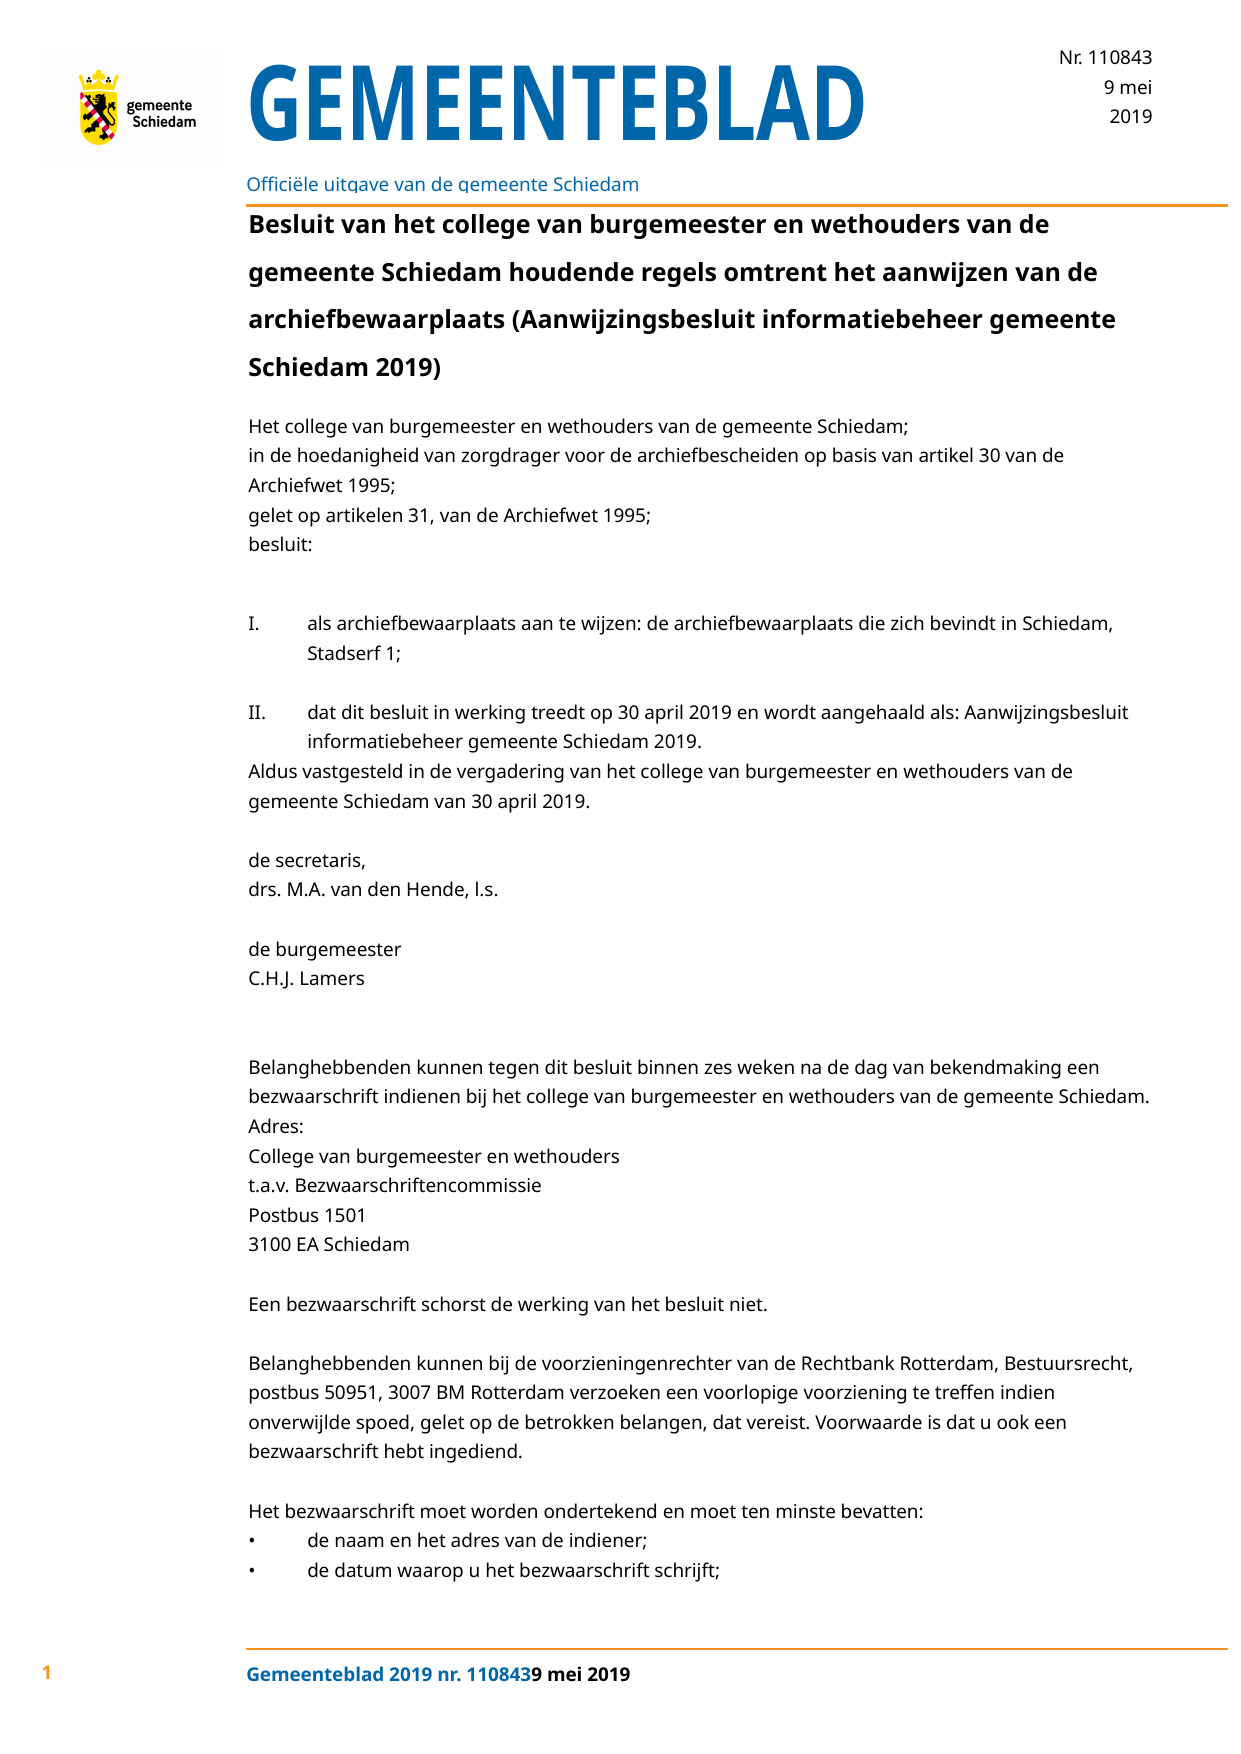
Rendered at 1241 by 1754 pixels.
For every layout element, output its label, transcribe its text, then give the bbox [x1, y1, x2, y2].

text Belanghebbenden kunnen tegen dit besluit binnen zes weken na de dag van bekendmaking een bezwaarschrift indienen bij het college van burgemeester en wethouders van de gemeente Schiedam. Adres: [248, 1054, 1152, 1139]
text de burgemeester [248, 936, 1152, 961]
text gelet op artikelen 31, van de Archiefwet 1995; [248, 502, 1152, 528]
text Besluit van het college van burgemeester en wethouders van de gemeente Schiedam houdende regels omtrent het aanwijzen van de archiefbewaarplaats (Aanwijzingsbesluit informatiebeheer gemeente Schiedam 2019) [248, 207, 1152, 384]
text Aldus vastgesteld in de vergadering van het college van burgemeester en wethouders van de gemeente Schiedam van 30 april 2019. [248, 758, 1152, 813]
text College van burgemeester en wethouders [248, 1143, 1152, 1168]
text de secretaris, [248, 847, 1152, 873]
text 3100 EA Schiedam [248, 1232, 1152, 1257]
text Belanghebbenden kunnen bij de voorzieningenrechter van de Rechtbank Rotterdam, Bestuursrecht, postbus 50951, 3007 BM Rotterdam verzoeken een voorlopige voorziening te treffen indien onverwijlde spoed, gelet op de betrokken belangen, dat vereist. Voorwaarde is dat u ook een bezwaarschrift hebt ingediend. [248, 1350, 1152, 1464]
text C.H.J. Lamers [248, 965, 1152, 991]
text t.a.v. Bezwaarschriftencommissie [248, 1172, 1152, 1198]
text in de hoedanigheid van zorgdrager voor de archiefbescheiden op basis van artikel 30 van de Archiefwet 1995; [248, 443, 1152, 498]
text besluit: [248, 531, 1152, 557]
text Het bezwaarschrift moet worden ondertekend en moet ten minste bevatten: [248, 1498, 1152, 1523]
picture [41, 47, 231, 172]
text Een bezwaarschrift schorst de werking van het besluit niet. [248, 1291, 1152, 1316]
text drs. M.A. van den Hende, l.s. [248, 877, 1152, 902]
list dat dit besluit in werking treedt op 30 april 2019 en wordt aangehaald als: Aanwijzingsbesluit informatiebeheer gemeente Schiedam 2019. [248, 699, 1152, 754]
text Het college van burgemeester en wethouders van de gemeente Schiedam; [248, 413, 1152, 439]
text Postbus 1501 [248, 1202, 1152, 1228]
list de datum waarop u het bezwaarschrift schrijft; [248, 1557, 1152, 1583]
list als archiefbewaarplaats aan te wijzen: de archiefbewaarplaats die zich bevindt in Schiedam, Stadserf 1; [248, 610, 1152, 666]
list de naam en het adres van de indiener; [248, 1527, 1152, 1553]
